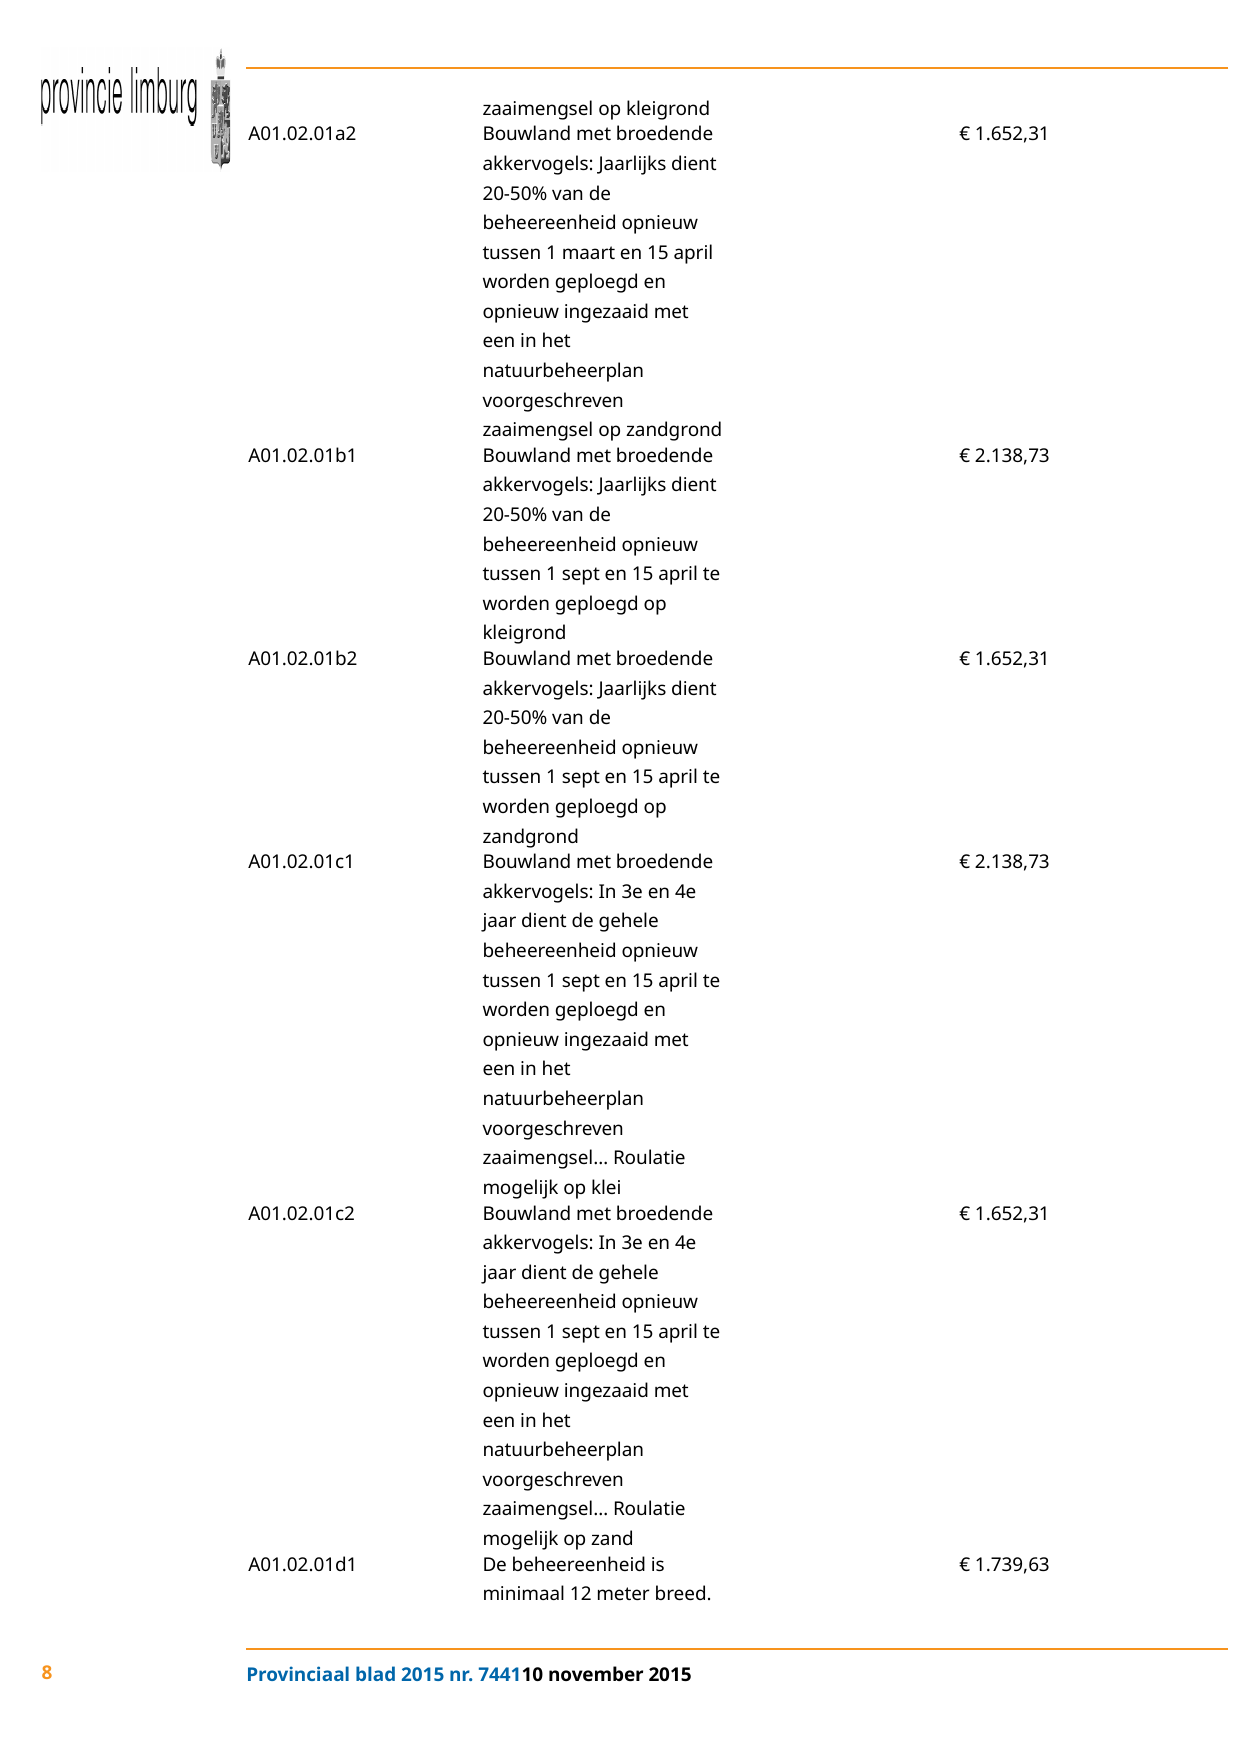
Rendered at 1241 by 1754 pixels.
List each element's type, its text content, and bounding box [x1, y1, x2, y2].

table_cell A01.02.01c1 [248, 849, 482, 1200]
table_cell Bouwland met broedende akkervogels: Jaarlijks dient 20-50% van de beheereenheid opnieuw tussen 1 sept en 15 april te worden geploegd op kleigrond [482, 442, 725, 645]
table_cell Bouwland met broedende akkervogels: In 3e en 4e jaar dient de gehele beheereenheid opnieuw tussen 1 sept en 15 april te worden geploegd en opnieuw ingezaaid met een in het natuurbeheerplan voorgeschreven zaaimengsel… Roulatie mogelijk op zand [482, 1200, 725, 1551]
table_cell € 2.138,73 [959, 849, 1152, 1200]
picture [41, 47, 231, 172]
table_cell € 1.652,31 [959, 645, 1152, 848]
table_cell € 1.652,31 [959, 1200, 1152, 1551]
table_cell € 2.138,73 [959, 442, 1152, 645]
table_cell [725, 95, 959, 121]
table_cell [725, 121, 959, 442]
table_cell A01.02.01c2 [248, 1200, 482, 1551]
table_cell € 1.739,63 [959, 1551, 1152, 1606]
table_cell [725, 442, 959, 645]
table_cell zaaimengsel op kleigrond [482, 95, 725, 121]
table_cell [959, 95, 1152, 121]
table_cell € 1.652,31 [959, 121, 1152, 442]
table_cell Bouwland met broedende akkervogels: Jaarlijks dient 20-50% van de beheereenheid opnieuw tussen 1 sept en 15 april te worden geploegd op zandgrond [482, 645, 725, 848]
table_cell Bouwland met broedende akkervogels: In 3e en 4e jaar dient de gehele beheereenheid opnieuw tussen 1 sept en 15 april te worden geploegd en opnieuw ingezaaid met een in het natuurbeheerplan voorgeschreven zaaimengsel… Roulatie mogelijk op klei [482, 849, 725, 1200]
table_cell [248, 95, 482, 121]
table_cell [725, 1200, 959, 1551]
table_cell A01.02.01b2 [248, 645, 482, 848]
table_cell Bouwland met broedende akkervogels: Jaarlijks dient 20-50% van de beheereenheid opnieuw tussen 1 maart en 15 april worden geploegd en opnieuw ingezaaid met een in het natuurbeheerplan voorgeschreven zaaimengsel op zandgrond [482, 121, 725, 442]
table_cell A01.02.01b1 [248, 442, 482, 645]
table_cell A01.02.01d1 [248, 1551, 482, 1606]
table_cell A01.02.01a2 [248, 121, 482, 442]
table_cell [725, 849, 959, 1200]
table_cell [725, 1551, 959, 1606]
table_cell [725, 645, 959, 848]
table_cell De beheereenheid is minimaal 12 meter breed. [482, 1551, 725, 1606]
